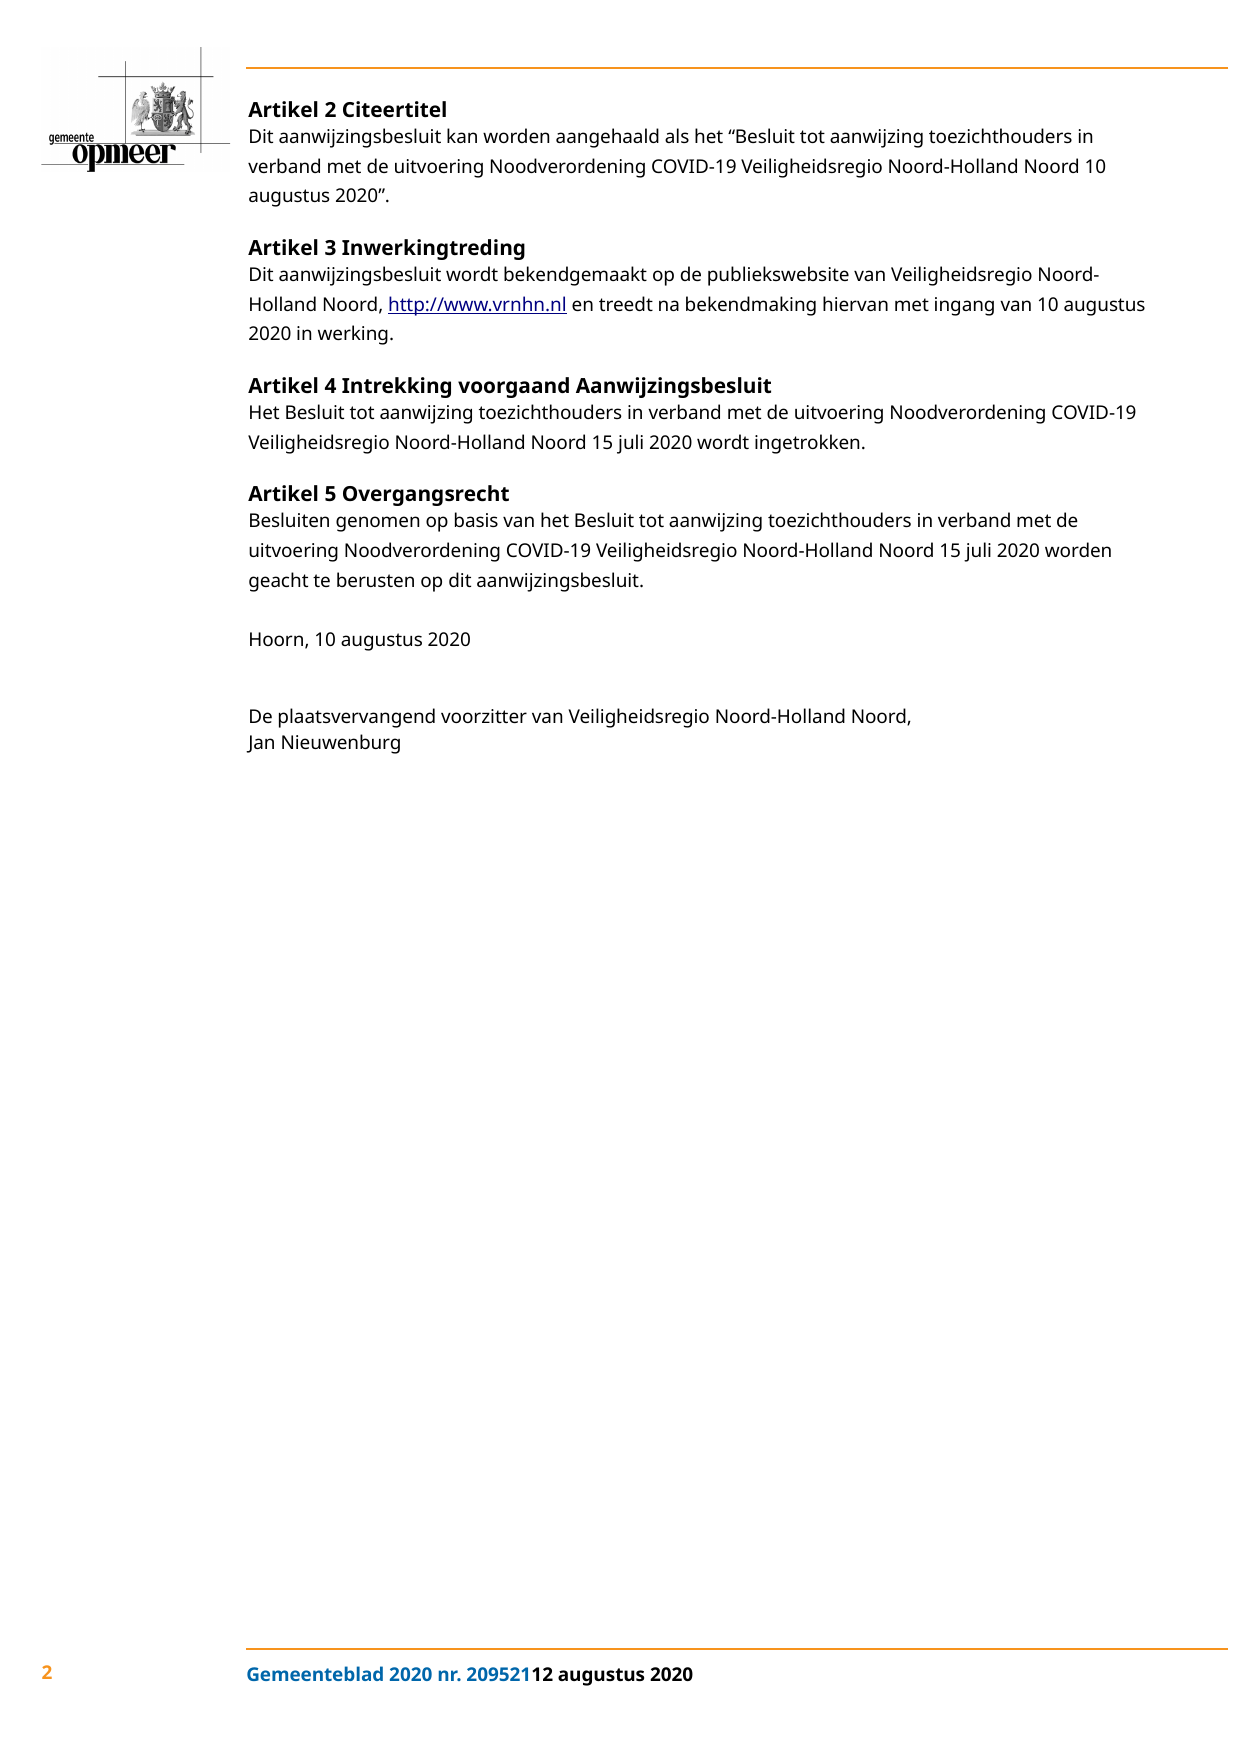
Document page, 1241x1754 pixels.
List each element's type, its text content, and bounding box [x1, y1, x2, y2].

text Dit aanwijzingsbesluit wordt bekendgemaakt op de publiekswebsite van Veiligheidsregio Noord-Holland Noord, http://www.vrnhn.nl en treedt na bekendmaking hiervan met ingang van 10 augustus 2020 in werking. [248, 261, 1152, 346]
text Dit aanwijzingsbesluit kan worden aangehaald als het “Besluit tot aanwijzing toezichthouders in verband met de uitvoering Noodverordening COVID-19 Veiligheidsregio Noord-Holland Noord 10 augustus 2020”. [248, 123, 1152, 208]
picture [41, 47, 231, 172]
text Artikel 2 Citeertitel [248, 95, 1152, 123]
text Hoorn, 10 augustus 2020 [248, 626, 1152, 652]
text Artikel 4 Intrekking voorgaand Aanwijzingsbesluit [248, 371, 1152, 399]
text Artikel 5 Overgangsrecht [248, 479, 1152, 508]
text Artikel 3 Inwerkingtreding [248, 233, 1152, 261]
text Besluiten genomen op basis van het Besluit tot aanwijzing toezichthouders in verband met de uitvoering Noodverordening COVID-19 Veiligheidsregio Noord-Holland Noord 15 juli 2020 worden geacht te berusten op dit aanwijzingsbesluit. [248, 508, 1152, 593]
text Het Besluit tot aanwijzing toezichthouders in verband met de uitvoering Noodverordening COVID-19 Veiligheidsregio Noord-Holland Noord 15 juli 2020 wordt ingetrokken. [248, 399, 1152, 454]
text Jan Nieuwenburg [248, 729, 1152, 755]
text De plaatsvervangend voorzitter van Veiligheidsregio Noord-Holland Noord, [248, 703, 1152, 729]
